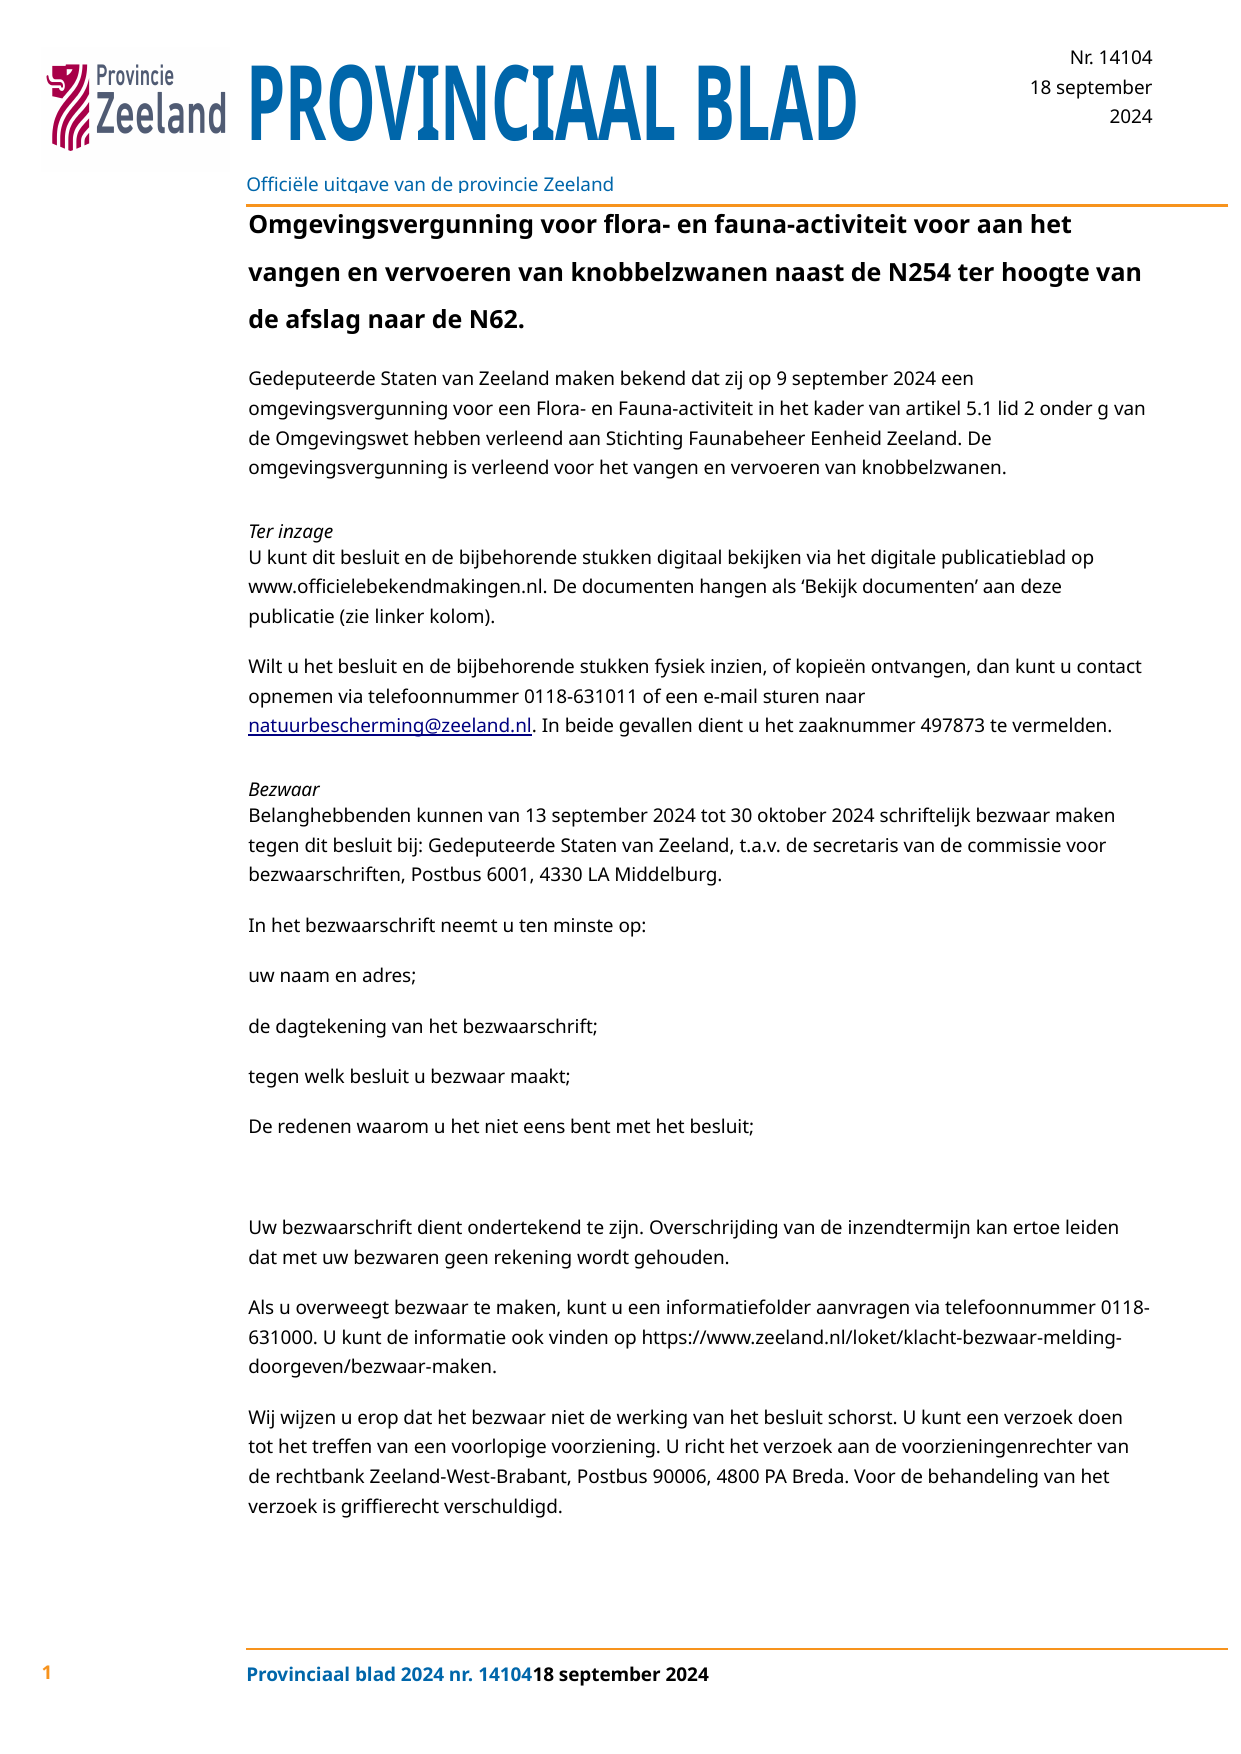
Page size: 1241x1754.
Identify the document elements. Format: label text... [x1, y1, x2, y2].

text U kunt dit besluit en de bijbehorende stukken digitaal bekijken via het digitale publicatieblad op www.officielebekendmakingen.nl. De documenten hangen als ‘Bekijk documenten’ aan deze publicatie (zie linker kolom). [248, 544, 1152, 629]
text Wilt u het besluit en de bijbehorende stukken fysiek inzien, of kopieën ontvangen, dan kunt u contact opnemen via telefoonnummer 0118-631011 of een e-mail sturen naar natuurbescherming@zeeland.nl. In beide gevallen dient u het zaaknummer 497873 te vermelden. [248, 653, 1152, 738]
text Belanghebbenden kunnen van 13 september 2024 tot 30 oktober 2024 schriftelijk bezwaar maken tegen dit besluit bij: Gedeputeerde Staten van Zeeland, t.a.v. de secretaris van de commissie voor bezwaarschriften, Postbus 6001, 4330 LA Middelburg. [248, 802, 1152, 887]
text Ter inzage [248, 518, 1152, 544]
text uw naam en adres; [248, 962, 1152, 988]
text Omgevingsvergunning voor flora- en fauna-activiteit voor aan het vangen en vervoeren van knobbelzwanen naast de N254 ter hoogte van de afslag naar de N62. [248, 207, 1152, 336]
text Bezwaar [248, 777, 1152, 802]
text De redenen waarom u het niet eens bent met het besluit; [248, 1114, 1152, 1139]
text Uw bezwaarschrift dient ondertekend te zijn. Overschrijding van de inzendtermijn kan ertoe leiden dat met uw bezwaren geen rekening wordt gehouden. [248, 1214, 1152, 1270]
text In het bezwaarschrift neemt u ten minste op: [248, 912, 1152, 938]
text Als u overweegt bezwaar te maken, kunt u een informatiefolder aanvragen via telefoonnummer 0118-631000. U kunt de informatie ook vinden op https://www.zeeland.nl/loket/klacht-bezwaar-melding-doorgeven/bezwaar-maken. [248, 1294, 1152, 1379]
picture [41, 47, 231, 172]
text de dagtekening van het bezwaarschrift; [248, 1013, 1152, 1038]
text Gedeputeerde Staten van Zeeland maken bekend dat zij op 9 september 2024 een omgevingsvergunning voor een Flora- en Fauna-activiteit in het kader van artikel 5.1 lid 2 onder g van de Omgevingswet hebben verleend aan Stichting Faunabeheer Eenheid Zeeland. De omgevingsvergunning is verleend voor het vangen en vervoeren van knobbelzwanen. [248, 366, 1152, 480]
text tegen welk besluit u bezwaar maakt; [248, 1063, 1152, 1089]
text Wij wijzen u erop dat het bezwaar niet de werking van het besluit schorst. U kunt een verzoek doen tot het treffen van een voorlopige voorziening. U richt het verzoek aan de voorzieningenrechter van de rechtbank Zeeland-West-Brabant, Postbus 90006, 4800 PA Breda. Voor de behandeling van het verzoek is griffierecht verschuldigd. [248, 1404, 1152, 1518]
